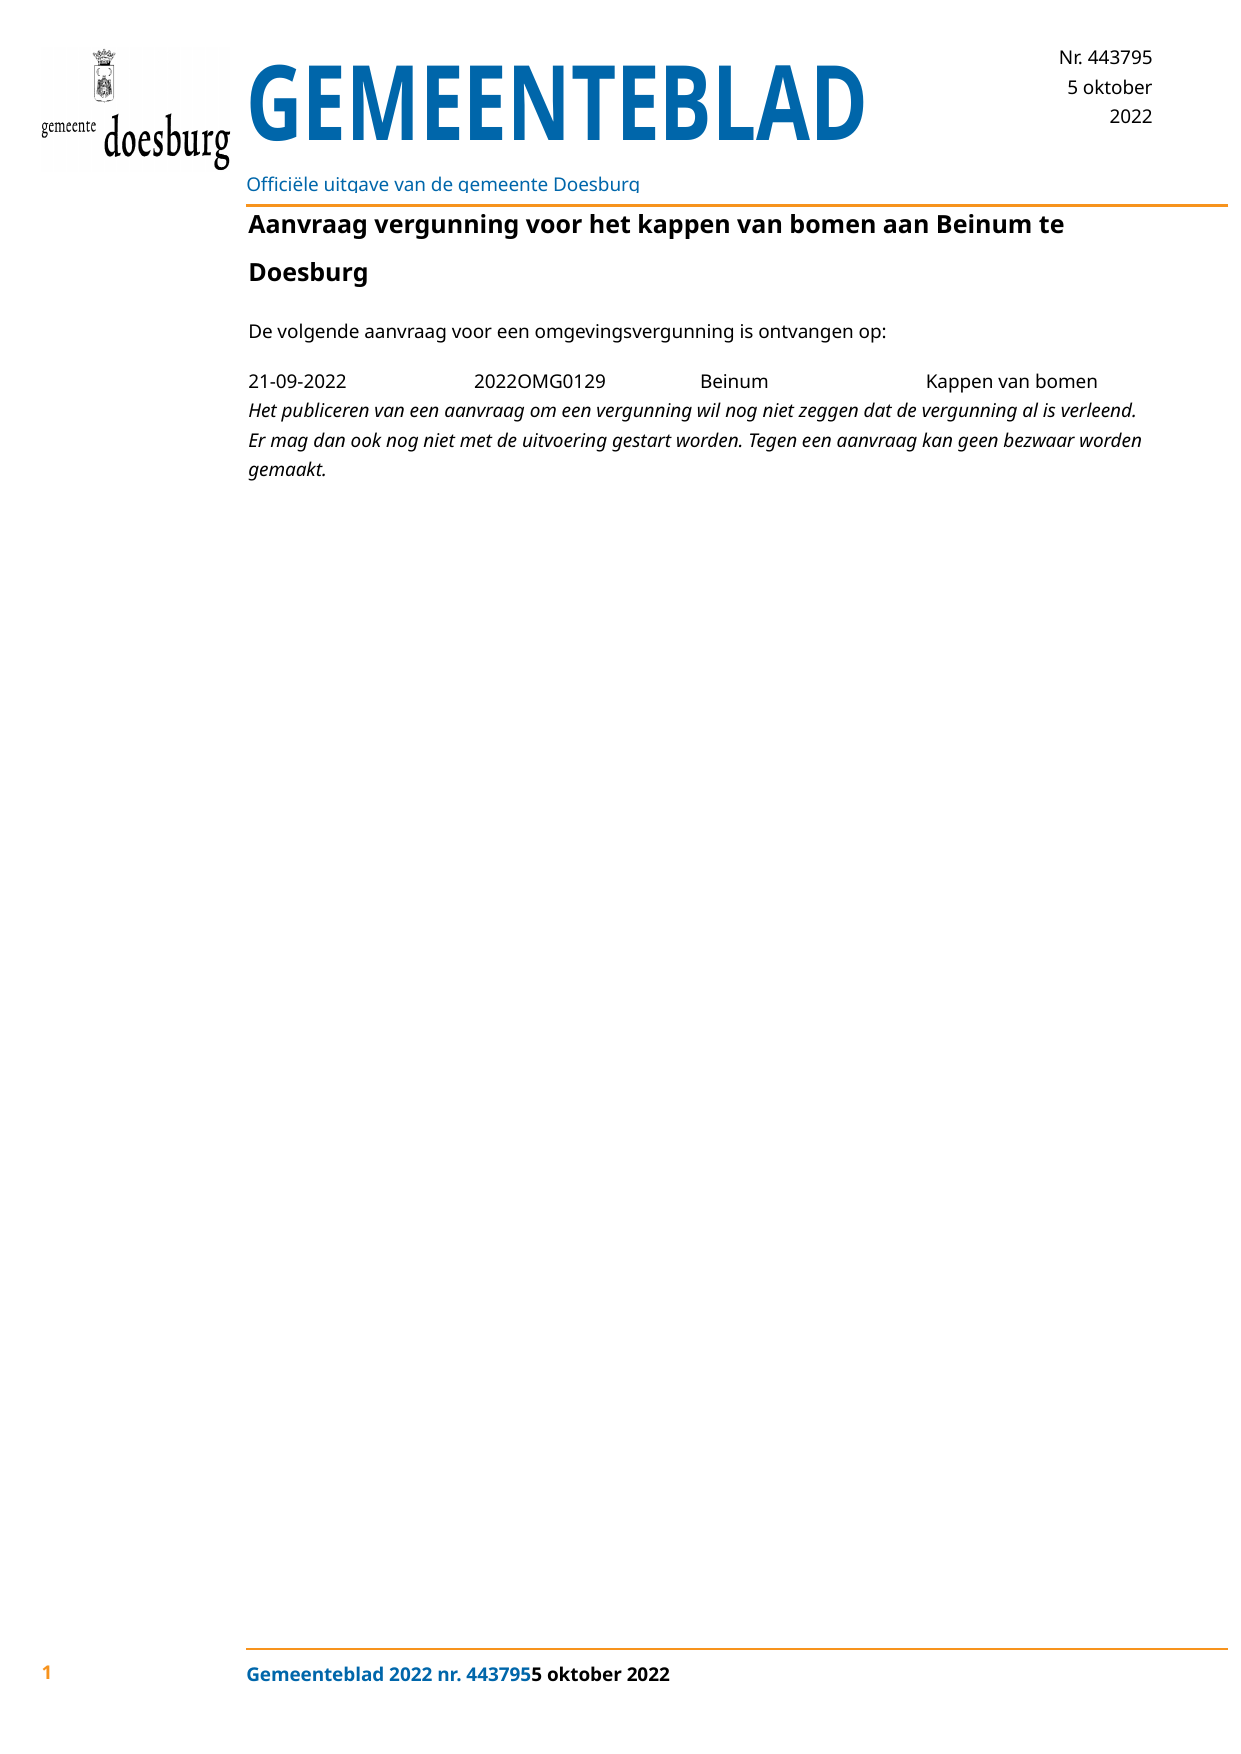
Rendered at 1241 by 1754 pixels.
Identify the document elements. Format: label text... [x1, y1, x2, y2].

picture [41, 47, 231, 172]
table_header 21-09-2022 [248, 369, 474, 394]
text Het publiceren van een aanvraag om een vergunning wil nog niet zeggen dat de vergunning al is verleend. Er mag dan ook nog niet met de uitvoering gestart worden. Tegen een aanvraag kan geen bezwaar worden gemaakt. [248, 397, 1152, 482]
table_header Kappen van bomen [926, 369, 1152, 394]
text Aanvraag vergunning voor het kappen van bomen aan Beinum te Doesburg [248, 207, 1152, 288]
table_header 2022OMG0129 [474, 369, 700, 394]
text De volgende aanvraag voor een omgevingsvergunning is ontvangen op: [248, 318, 1152, 344]
table_header Beinum [700, 369, 926, 394]
